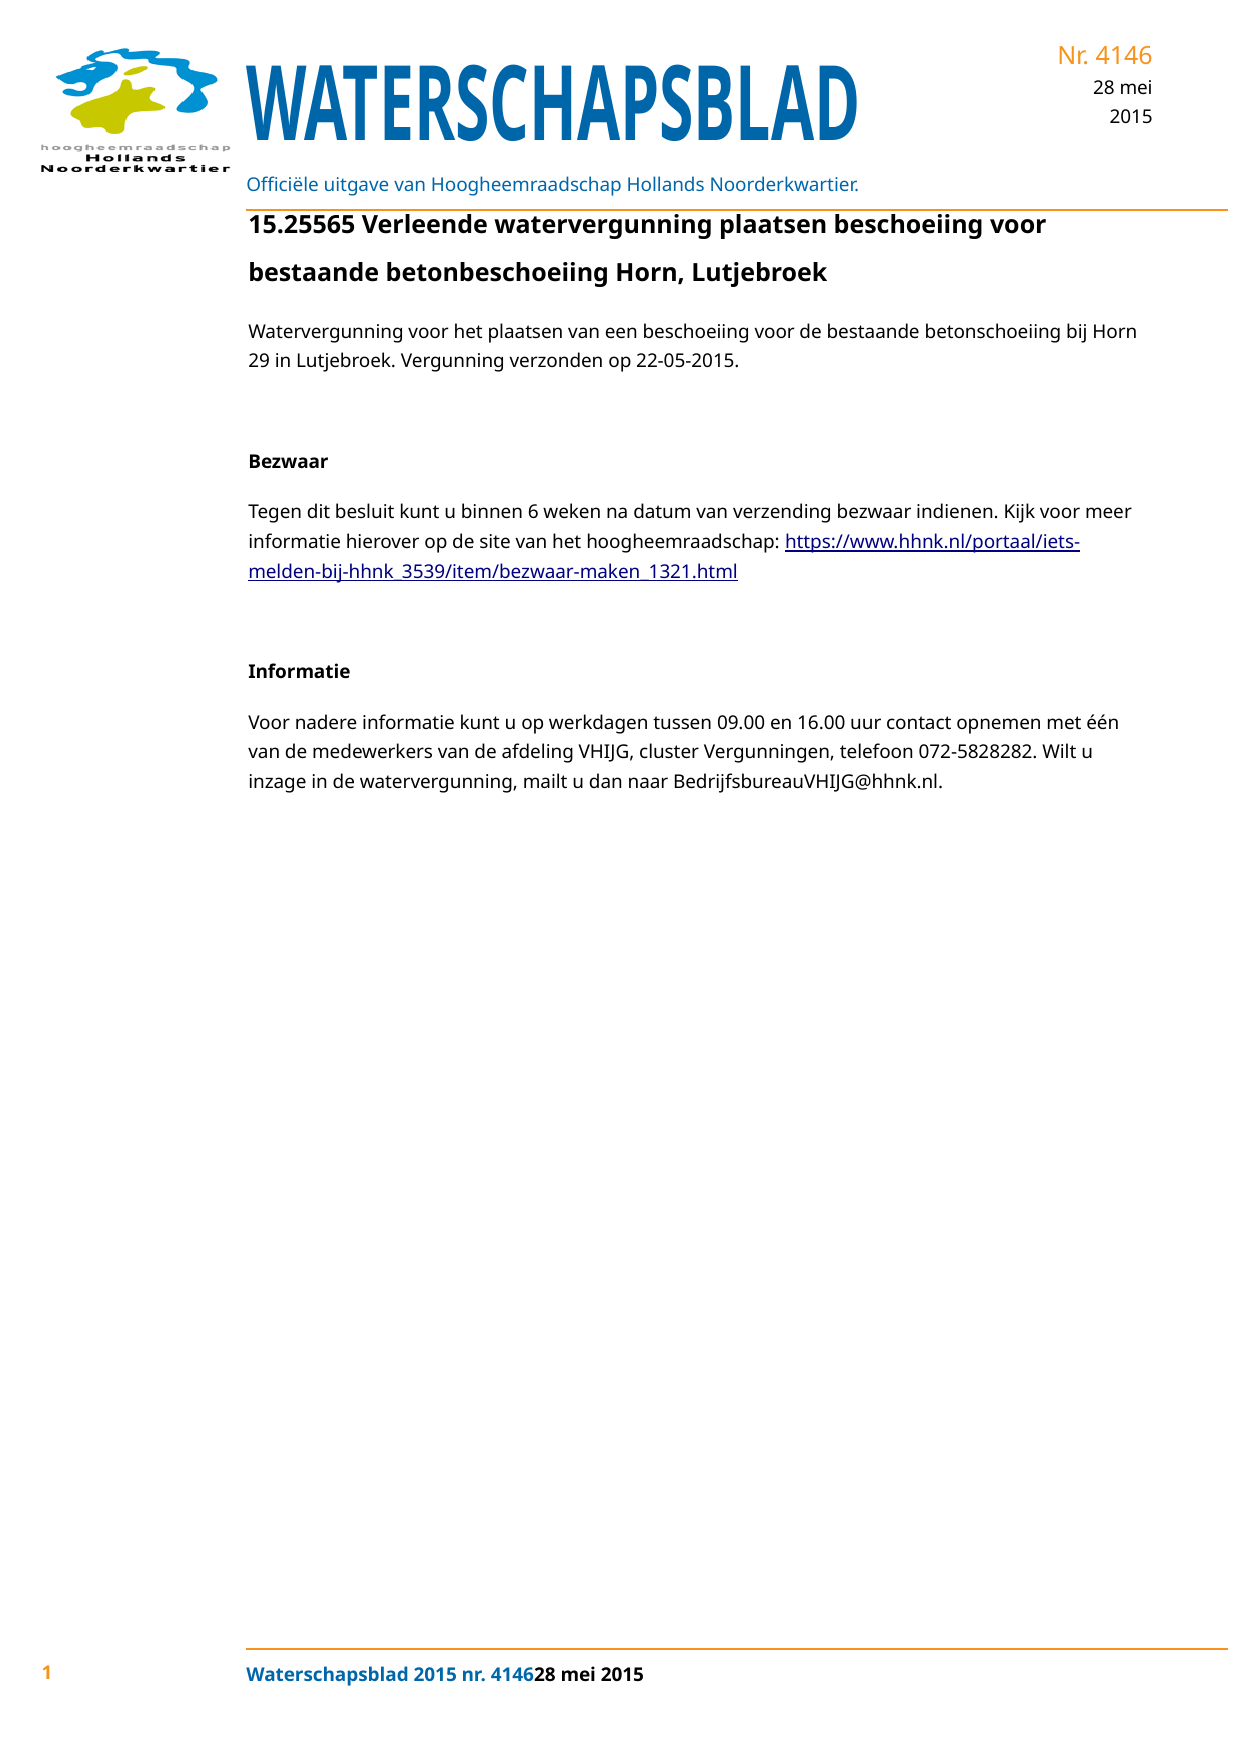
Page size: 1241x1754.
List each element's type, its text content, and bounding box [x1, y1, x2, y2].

text Watervergunning voor het plaatsen van een beschoeiing voor de bestaande betonschoeiing bij Horn 29 in Lutjebroek. Vergunning verzonden op 22-05-2015. [248, 318, 1152, 373]
picture [41, 47, 231, 172]
text Tegen dit besluit kunt u binnen 6 weken na datum van verzending bezwaar indienen. Kijk voor meer informatie hierover op de site van het hoogheemraadschap: https://www.hhnk.nl/portaal/iets-melden-bij-hhnk_3539/item/bezwaar-maken_1321.html [248, 499, 1152, 584]
text Informatie [248, 659, 1152, 684]
text Bezwaar [248, 448, 1152, 474]
text Voor nadere informatie kunt u op werkdagen tussen 09.00 en 16.00 uur contact opnemen met één van de medewerkers van de afdeling VHIJG, cluster Vergunningen, telefoon 072-5828282. Wilt u inzage in de watervergunning, mailt u dan naar BedrijfsbureauVHIJG@hhnk.nl. [248, 709, 1152, 794]
text 15.25565 Verleende watervergunning plaatsen beschoeiing voor bestaande betonbeschoeiing Horn, Lutjebroek [248, 211, 1152, 288]
